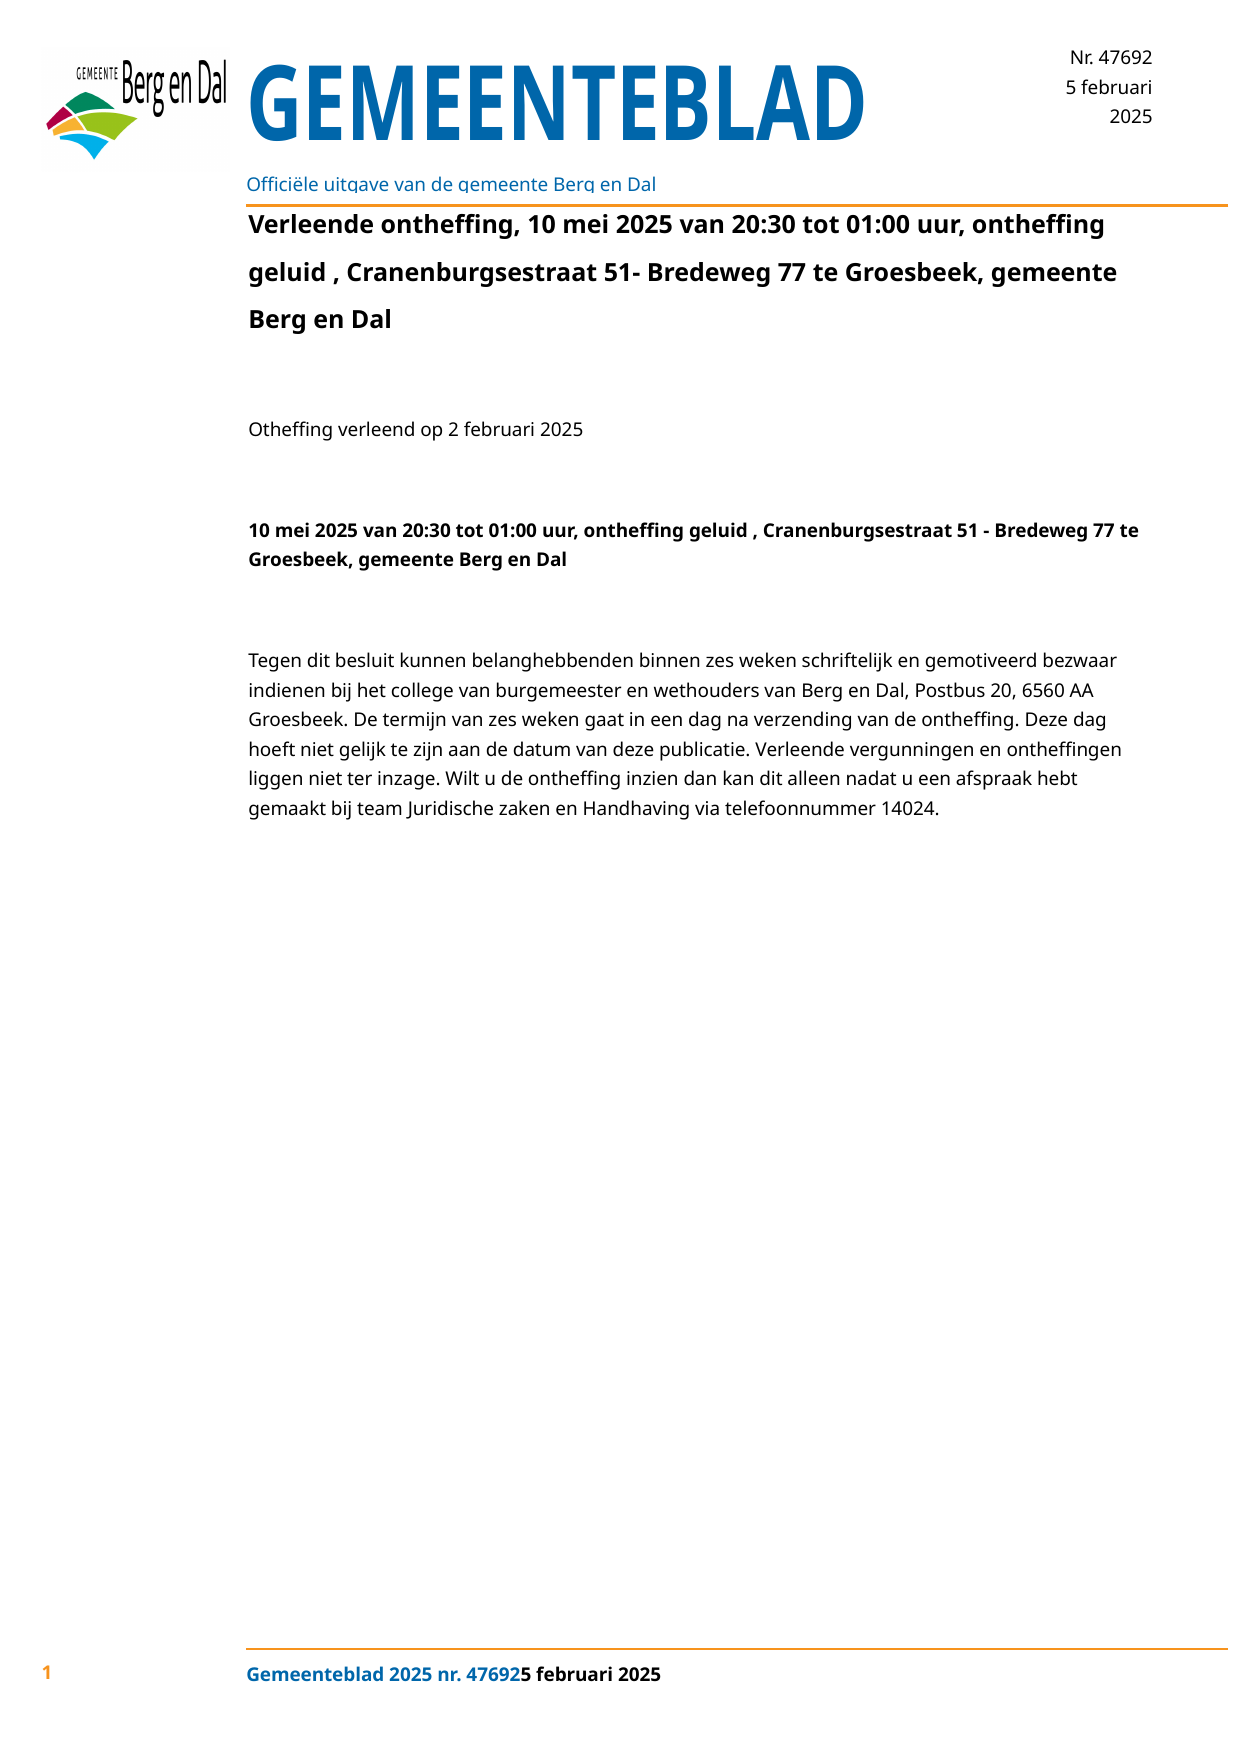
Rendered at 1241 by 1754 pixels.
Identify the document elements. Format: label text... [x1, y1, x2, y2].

text Otheffing verleend op 2 februari 2025 [248, 416, 1152, 442]
text 10 mei 2025 van 20:30 tot 01:00 uur, ontheffing geluid , Cranenburgsestraat 51 - Bredeweg 77 te Groesbeek, gemeente Berg en Dal [248, 517, 1152, 572]
text Verleende ontheffing, 10 mei 2025 van 20:30 tot 01:00 uur, ontheffing geluid , Cranenburgsestraat 51- Bredeweg 77 te Groesbeek, gemeente Berg en Dal [248, 207, 1152, 336]
text Tegen dit besluit kunnen belanghebbenden binnen zes weken schriftelijk en gemotiveerd bezwaar indienen bij het college van burgemeester en wethouders van Berg en Dal, Postbus 20, 6560 AA Groesbeek. De termijn van zes weken gaat in een dag na verzending van de ontheffing. Deze dag hoeft niet gelijk te zijn aan de datum van deze publicatie. Verleende vergunningen en ontheffingen liggen niet ter inzage. Wilt u de ontheffing inzien dan kan dit alleen nadat u een afspraak hebt gemaakt bij team Juridische zaken en Handhaving via telefoonnummer 14024. [248, 647, 1152, 821]
picture [41, 47, 231, 172]
